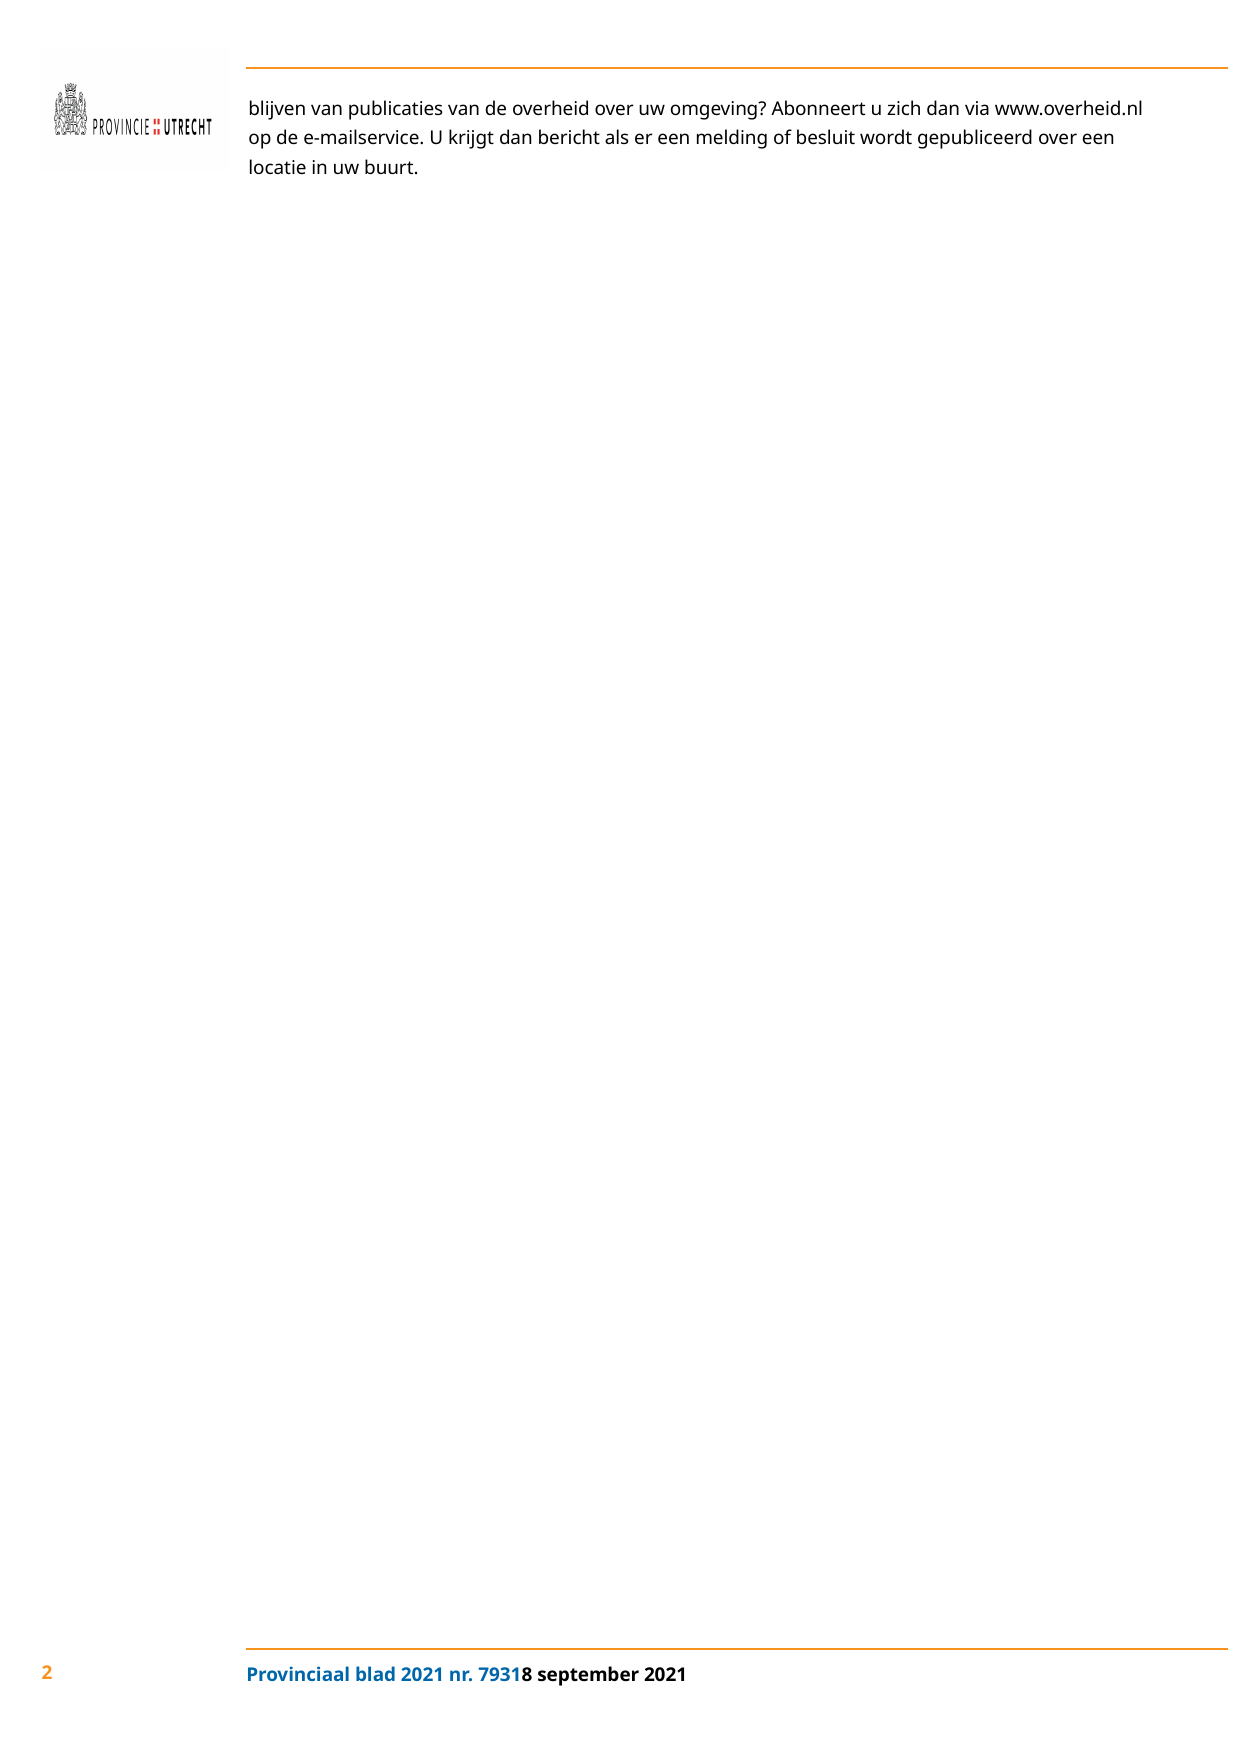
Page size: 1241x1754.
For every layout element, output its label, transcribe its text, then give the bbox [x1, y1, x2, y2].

picture [41, 47, 231, 172]
text blijven van publicaties van de overheid over uw omgeving? Abonneert u zich dan via www.overheid.nl op de e-mailservice. U krijgt dan bericht als er een melding of besluit wordt gepubliceerd over een locatie in uw buurt. [248, 95, 1152, 180]
